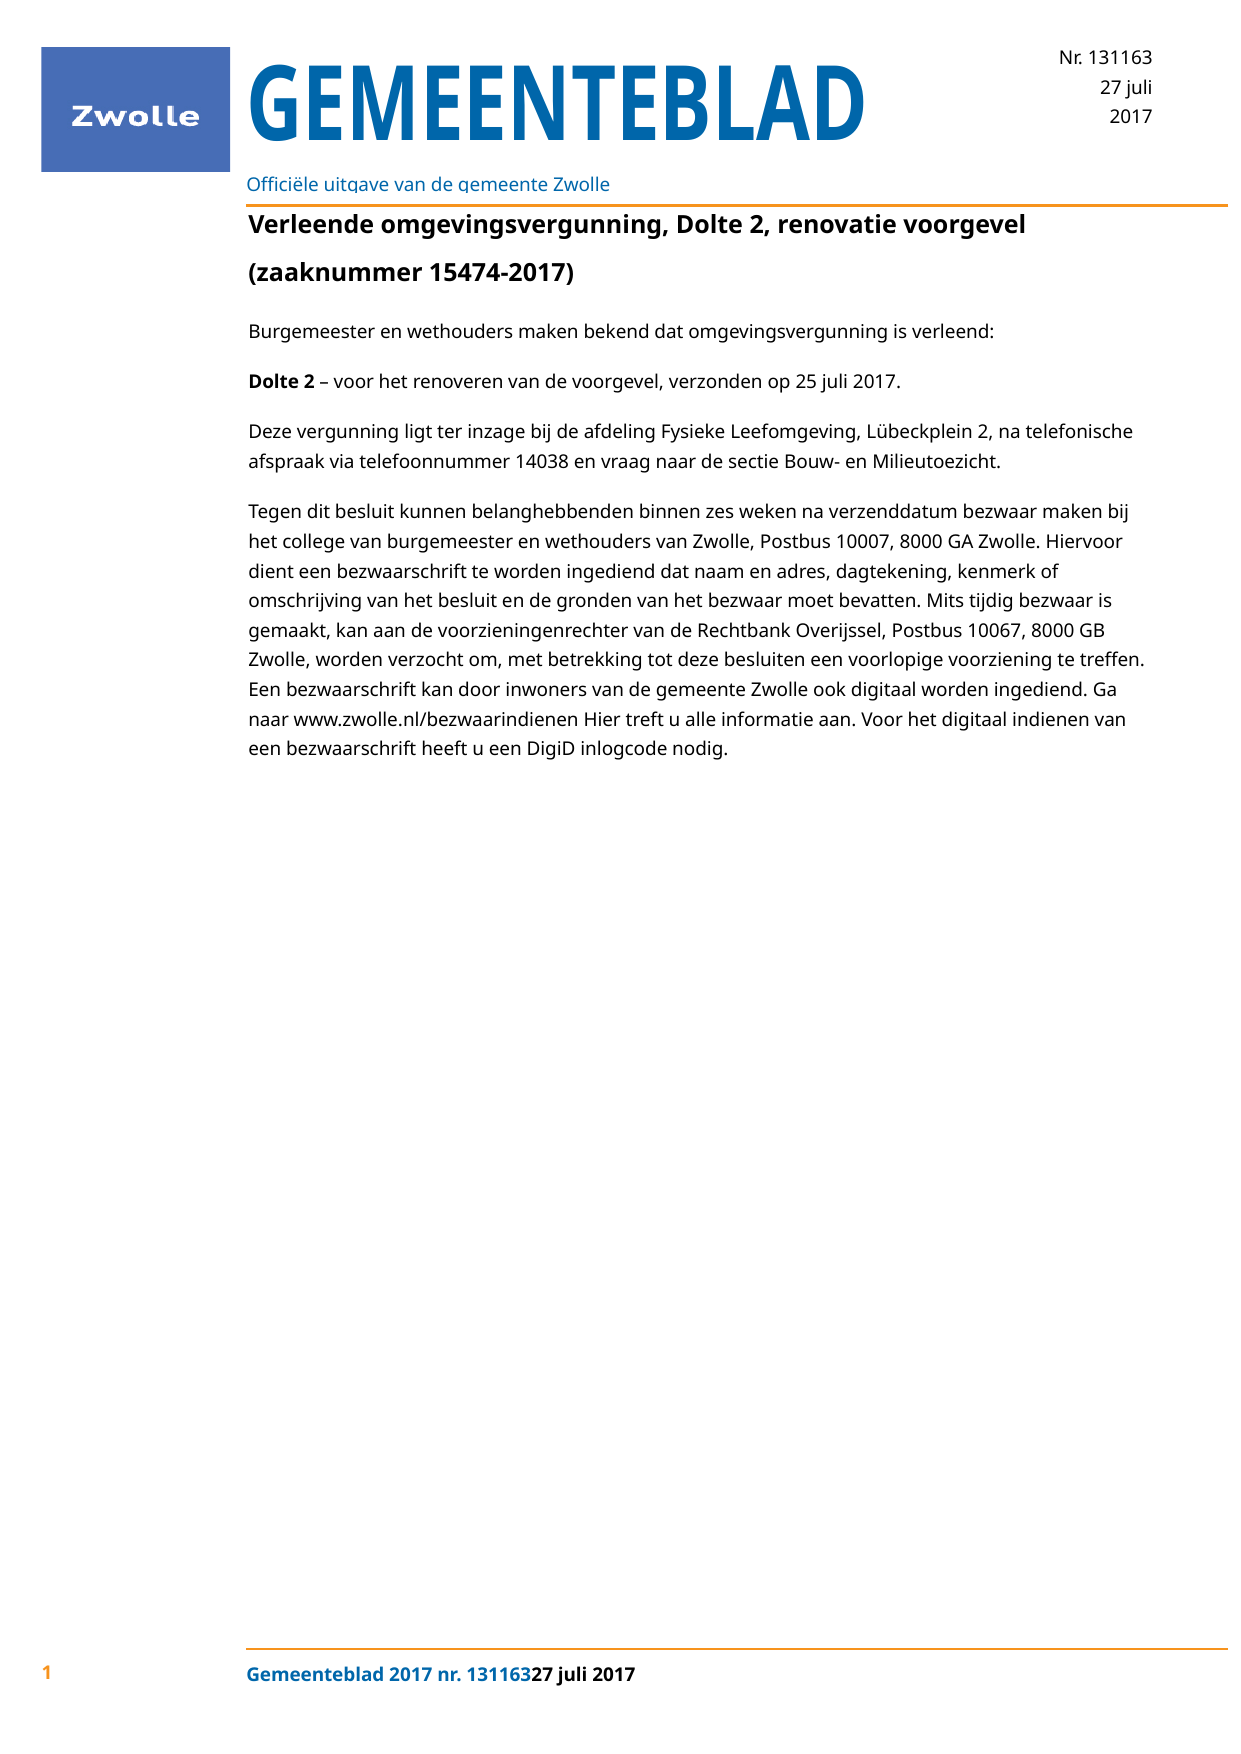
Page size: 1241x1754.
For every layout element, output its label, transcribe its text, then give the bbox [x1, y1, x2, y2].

text Tegen dit besluit kunnen belanghebbenden binnen zes weken na verzenddatum bezwaar maken bij het college van burgemeester en wethouders van Zwolle, Postbus 10007, 8000 GA Zwolle. Hiervoor dient een bezwaarschrift te worden ingediend dat naam en adres, dagtekening, kenmerk of omschrijving van het besluit en de gronden van het bezwaar moet bevatten. Mits tijdig bezwaar is gemaakt, kan aan de voorzieningenrechter van de Rechtbank Overijssel, Postbus 10067, 8000 GB Zwolle, worden verzocht om, met betrekking tot deze besluiten een voorlopige voorziening te treffen. Een bezwaarschrift kan door inwoners van de gemeente Zwolle ook digitaal worden ingediend. Ga naar www.zwolle.nl/bezwaarindienen Hier treft u alle informatie aan. Voor het digitaal indienen van een bezwaarschrift heeft u een DigiD inlogcode nodig. [248, 499, 1152, 761]
text Burgemeester en wethouders maken bekend dat omgevingsvergunning is verleend: [248, 318, 1152, 344]
picture [41, 47, 231, 172]
text Verleende omgevingsvergunning, Dolte 2, renovatie voorgevel (zaaknummer 15474-2017) [248, 207, 1152, 288]
text Dolte 2 – voor het renoveren van de voorgevel, verzonden op 25 juli 2017. [248, 368, 1152, 394]
text Deze vergunning ligt ter inzage bij de afdeling Fysieke Leefomgeving, Lübeckplein 2, na telefonische afspraak via telefoonnummer 14038 en vraag naar de sectie Bouw- en Milieutoezicht. [248, 419, 1152, 474]
